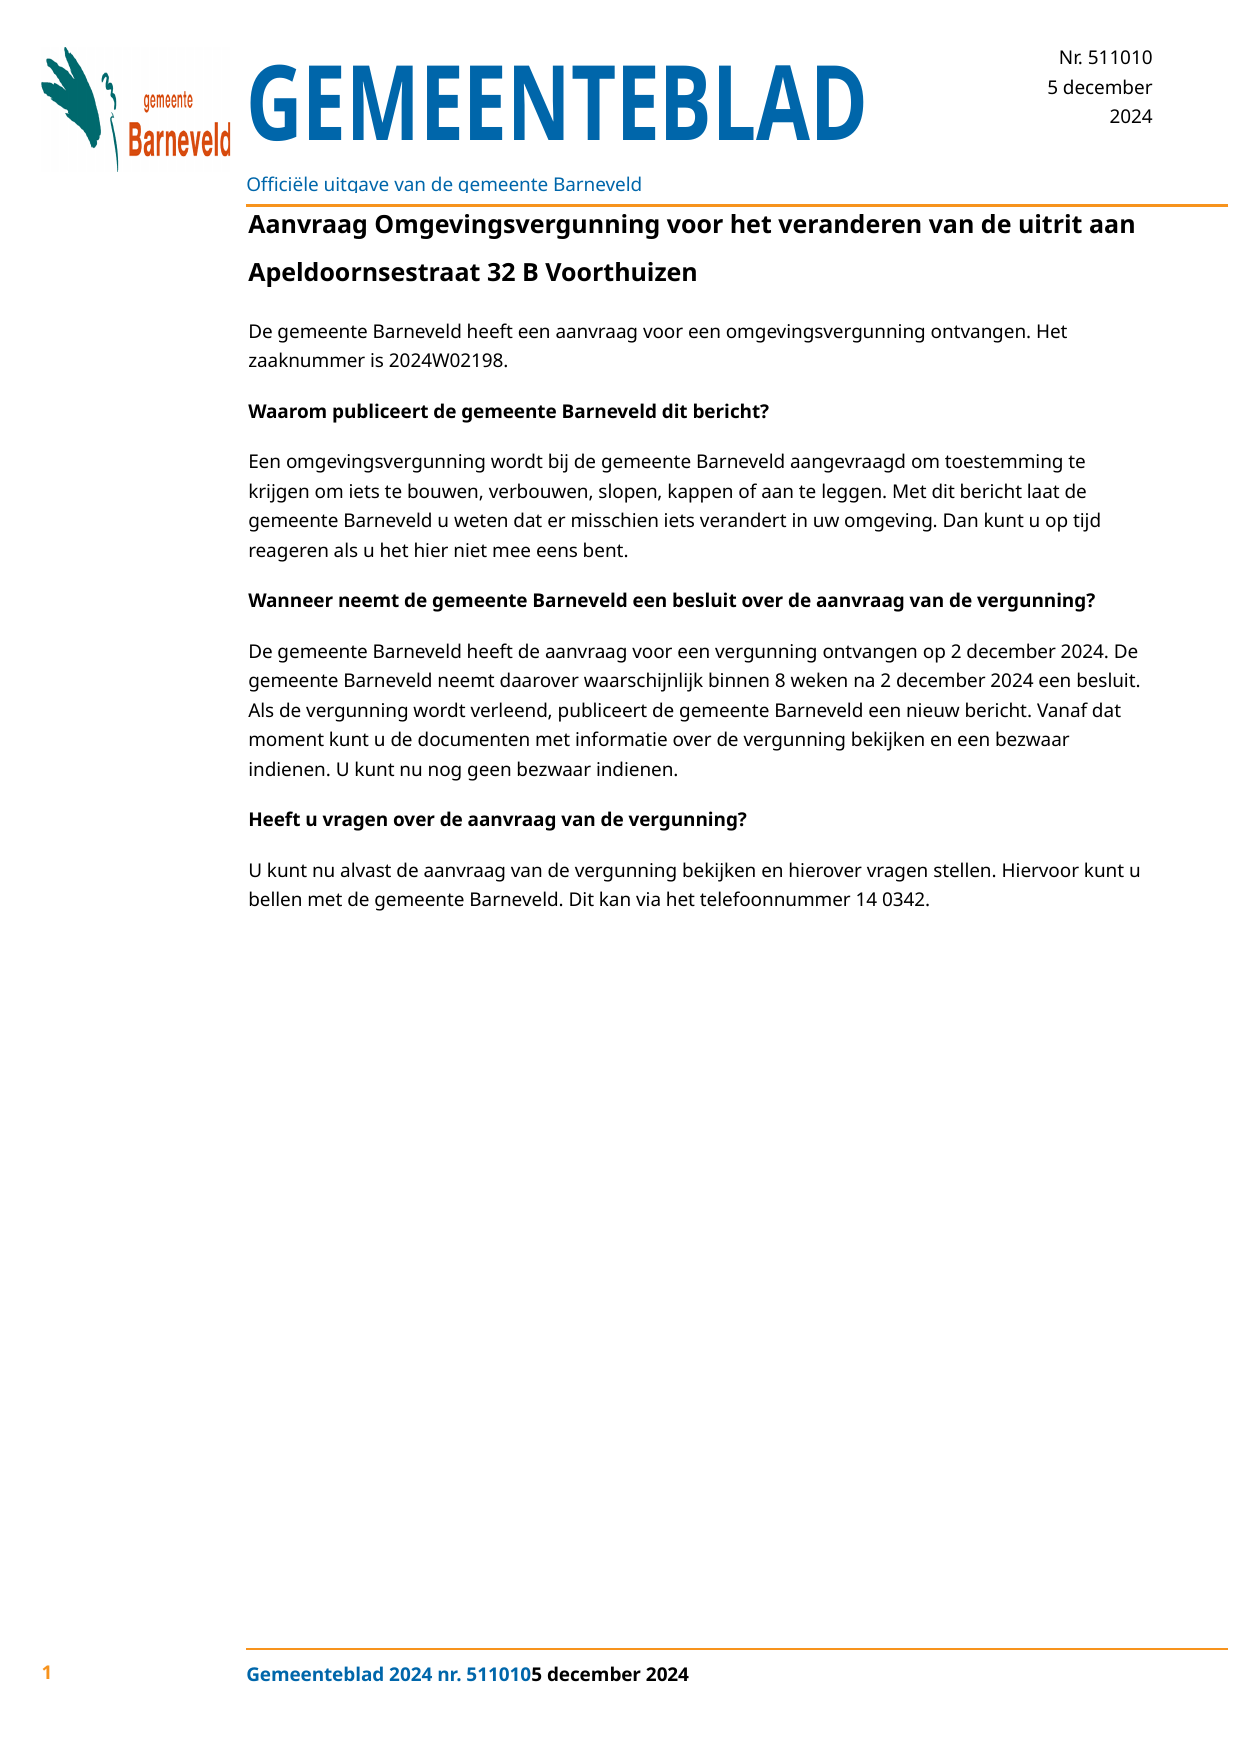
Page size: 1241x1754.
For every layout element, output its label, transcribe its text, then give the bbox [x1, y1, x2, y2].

text Waarom publiceert de gemeente Barneveld dit bericht? [248, 398, 1152, 424]
text Heeft u vragen over de aanvraag van de vergunning? [248, 807, 1152, 832]
text Aanvraag Omgevingsvergunning voor het veranderen van de uitrit aan Apeldoornsestraat 32 B Voorthuizen [248, 207, 1152, 288]
text Wanneer neemt de gemeente Barneveld een besluit over de aanvraag van de vergunning? [248, 587, 1152, 613]
text U kunt nu alvast de aanvraag van de vergunning bekijken en hierover vragen stellen. Hiervoor kunt u bellen met de gemeente Barneveld. Dit kan via het telefoonnummer 14 0342. [248, 857, 1152, 912]
text De gemeente Barneveld heeft de aanvraag voor een vergunning ontvangen op 2 december 2024. De gemeente Barneveld neemt daarover waarschijnlijk binnen 8 weken na 2 december 2024 een besluit. Als de vergunning wordt verleend, publiceert de gemeente Barneveld een nieuw bericht. Vanaf dat moment kunt u de documenten met informatie over de vergunning bekijken en een bezwaar indienen. U kunt nu nog geen bezwaar indienen. [248, 638, 1152, 782]
text De gemeente Barneveld heeft een aanvraag voor een omgevingsvergunning ontvangen. Het zaaknummer is 2024W02198. [248, 318, 1152, 373]
text Een omgevingsvergunning wordt bij de gemeente Barneveld aangevraagd om toestemming te krijgen om iets te bouwen, verbouwen, slopen, kappen of aan te leggen. Met dit bericht laat de gemeente Barneveld u weten dat er misschien iets verandert in uw omgeving. Dan kunt u op tijd reageren als u het hier niet mee eens bent. [248, 448, 1152, 563]
picture [41, 47, 231, 172]
